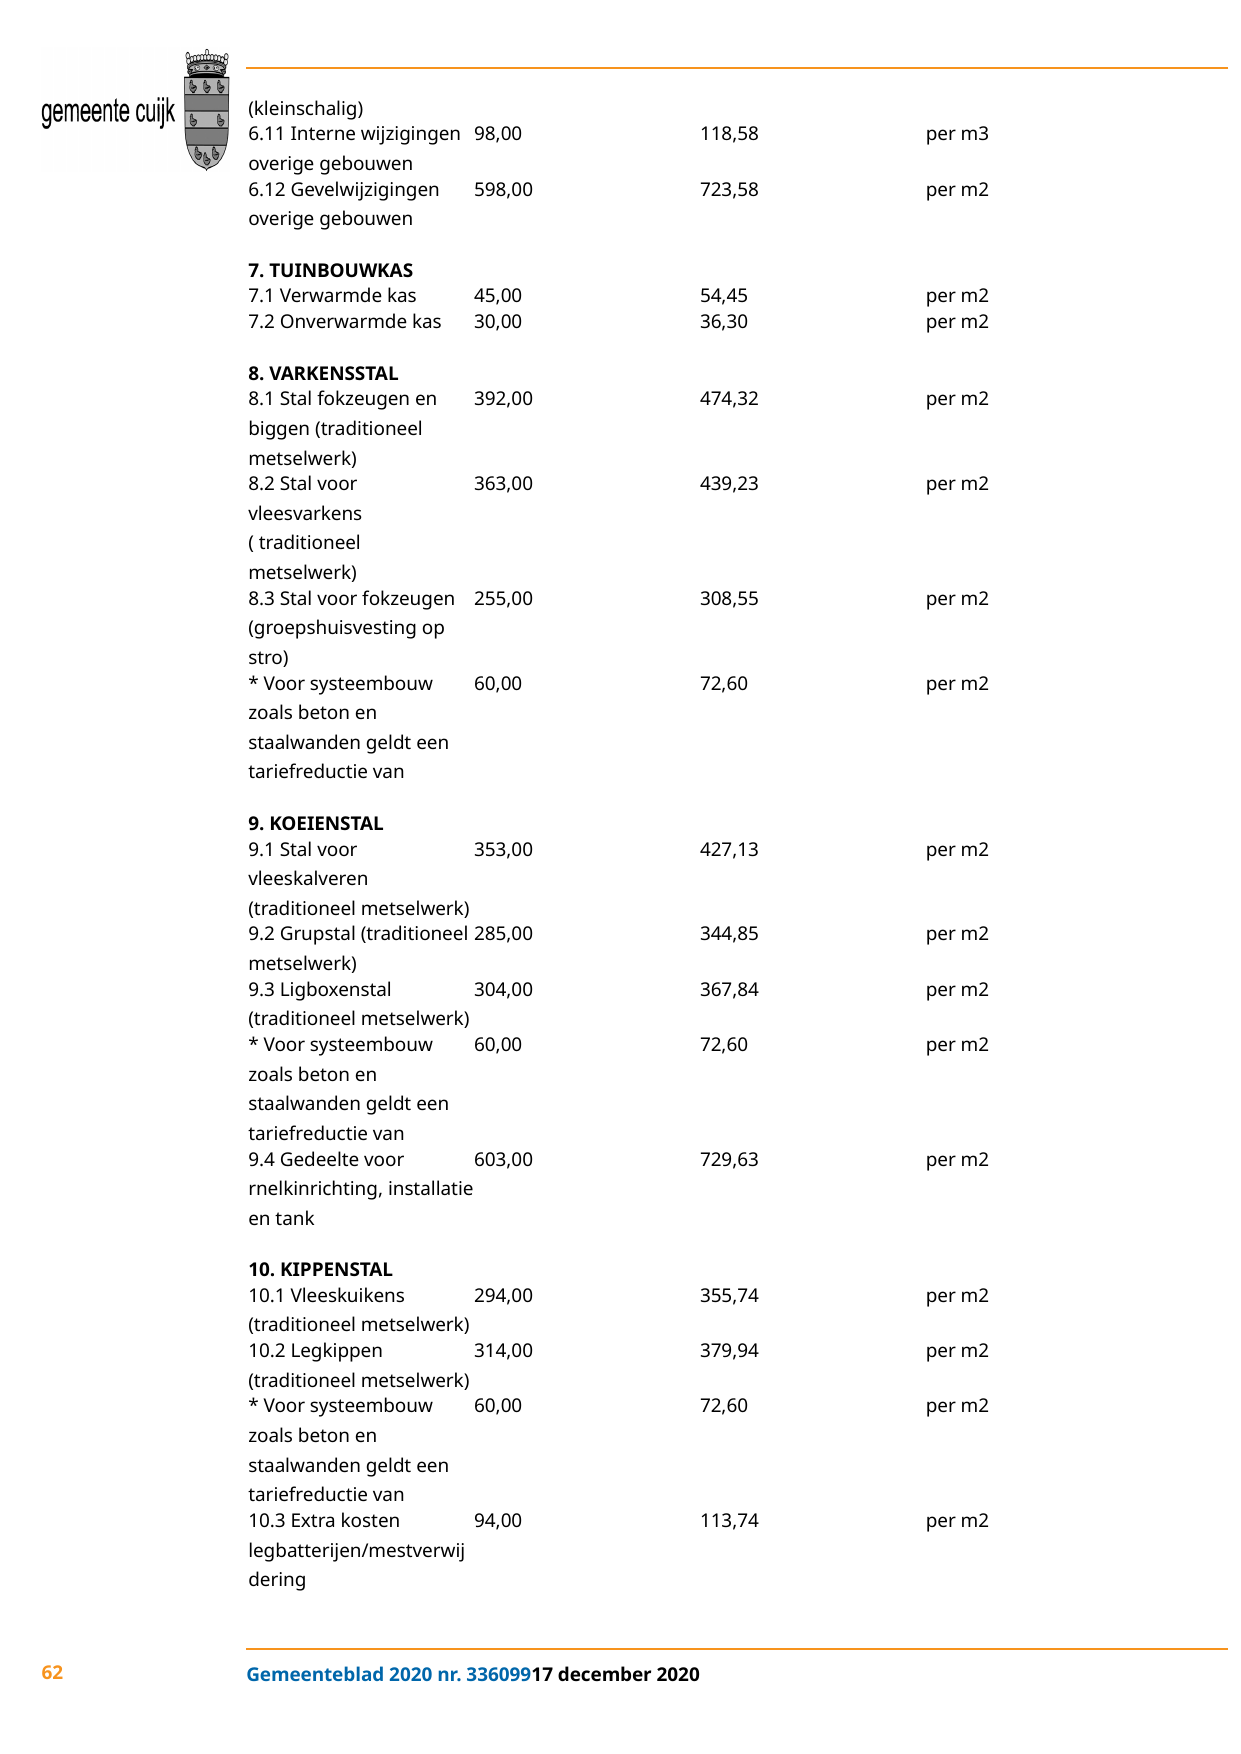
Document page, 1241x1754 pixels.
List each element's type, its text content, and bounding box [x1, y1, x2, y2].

table_cell 255,00 [474, 585, 700, 670]
table_cell 474,32 [700, 386, 926, 470]
table_cell 308,55 [700, 585, 926, 670]
table_cell 6.11 Interne wijzigingen overige gebouwen [248, 121, 474, 176]
table_cell [700, 1256, 926, 1282]
table_cell 8. VARKENSSTAL [248, 360, 474, 386]
table_cell 60,00 [474, 670, 700, 784]
table_cell per m2 [926, 1507, 1152, 1592]
table_cell [700, 810, 926, 836]
table_cell [926, 360, 1152, 386]
table_cell 363,00 [474, 470, 700, 585]
table_cell 439,23 [700, 470, 926, 585]
table_cell 30,00 [474, 308, 700, 334]
table_cell 60,00 [474, 1031, 700, 1146]
table_cell 367,84 [700, 976, 926, 1031]
table_cell 8.2 Stal voor vleesvarkens ( traditioneel metselwerk) [248, 470, 474, 585]
table_cell [926, 1256, 1152, 1282]
table_cell 353,00 [474, 836, 700, 921]
table_cell [700, 231, 926, 257]
table_cell 355,74 [700, 1282, 926, 1337]
table_cell (kleinschalig) [248, 95, 474, 121]
table_cell per m2 [926, 176, 1152, 231]
table_cell [700, 360, 926, 386]
table_cell [474, 257, 700, 283]
table_cell 9.4 Gedeelte voor rnelkinrichting, installatie en tank [248, 1146, 474, 1231]
table_cell [474, 95, 700, 121]
table_cell 9.1 Stal voor vleeskalveren (traditioneel metselwerk) [248, 836, 474, 921]
table_cell per m2 [926, 308, 1152, 334]
table_cell per m2 [926, 470, 1152, 585]
table_cell 729,63 [700, 1146, 926, 1231]
table_cell 72,60 [700, 1031, 926, 1146]
table_cell [926, 257, 1152, 283]
table_cell 60,00 [474, 1393, 700, 1507]
table_cell 118,58 [700, 121, 926, 176]
table_cell per m2 [926, 921, 1152, 976]
table_cell [474, 1256, 700, 1282]
table_cell 8.1 Stal fokzeugen en biggen (traditioneel metselwerk) [248, 386, 474, 470]
table_cell 304,00 [474, 976, 700, 1031]
table_cell 45,00 [474, 283, 700, 308]
table_cell per m2 [926, 1146, 1152, 1231]
table_cell [474, 334, 700, 360]
table_cell 9. KOEIENSTAL [248, 810, 474, 836]
table_cell [700, 1231, 926, 1256]
table_cell 9.2 Grupstal (traditioneel metselwerk) [248, 921, 474, 976]
table_cell [474, 1231, 700, 1256]
table_cell 603,00 [474, 1146, 700, 1231]
table_cell 10.3 Extra kosten legbatterijen/mestverwijdering [248, 1507, 474, 1592]
table_cell [248, 334, 474, 360]
table_cell [926, 1231, 1152, 1256]
table_cell 9.3 Ligboxenstal (traditioneel metselwerk) [248, 976, 474, 1031]
table_cell [248, 784, 474, 810]
table_cell 598,00 [474, 176, 700, 231]
table_cell per m2 [926, 670, 1152, 784]
table_cell [926, 95, 1152, 121]
table_cell 94,00 [474, 1507, 700, 1592]
table_cell per m2 [926, 1338, 1152, 1393]
table_cell per m2 [926, 283, 1152, 308]
table_cell 8.3 Stal voor fokzeugen (groepshuisvesting op stro) [248, 585, 474, 670]
table_cell 723,58 [700, 176, 926, 231]
table_cell * Voor systeembouw zoals beton en staalwanden geldt een tariefreductie van [248, 1031, 474, 1146]
table_cell [926, 334, 1152, 360]
table_cell 7.1 Verwarmde kas [248, 283, 474, 308]
table_cell 98,00 [474, 121, 700, 176]
table_cell 54,45 [700, 283, 926, 308]
table_cell [474, 784, 700, 810]
table_cell per m2 [926, 1393, 1152, 1507]
table_cell [926, 810, 1152, 836]
picture [41, 47, 231, 172]
table_cell [926, 784, 1152, 810]
table_cell 392,00 [474, 386, 700, 470]
table_cell * Voor systeembouw zoals beton en staalwanden geldt een tariefreductie van [248, 670, 474, 784]
table_cell 427,13 [700, 836, 926, 921]
table_cell per m3 [926, 121, 1152, 176]
table_cell 10.2 Legkippen (traditioneel metselwerk) [248, 1338, 474, 1393]
table_cell [700, 257, 926, 283]
table_cell per m2 [926, 585, 1152, 670]
table_cell per m2 [926, 1031, 1152, 1146]
table_cell 72,60 [700, 1393, 926, 1507]
table_cell per m2 [926, 1282, 1152, 1337]
table_cell 294,00 [474, 1282, 700, 1337]
table_cell * Voor systeembouw zoals beton en staalwanden geldt een tariefreductie van [248, 1393, 474, 1507]
table_cell per m2 [926, 976, 1152, 1031]
table_cell per m2 [926, 386, 1152, 470]
table_cell [474, 360, 700, 386]
table_cell 6.12 Gevelwijzigingen overige gebouwen [248, 176, 474, 231]
table_cell 113,74 [700, 1507, 926, 1592]
table_cell 379,94 [700, 1338, 926, 1393]
table_cell per m2 [926, 836, 1152, 921]
table_cell 7. TUINBOUWKAS [248, 257, 474, 283]
table_cell [700, 784, 926, 810]
table_cell [700, 95, 926, 121]
table_cell [700, 334, 926, 360]
table_cell [926, 231, 1152, 257]
table_cell 285,00 [474, 921, 700, 976]
table_cell [248, 1231, 474, 1256]
table_cell 7.2 Onverwarmde kas [248, 308, 474, 334]
table_cell 36,30 [700, 308, 926, 334]
table_cell 314,00 [474, 1338, 700, 1393]
table_cell [474, 810, 700, 836]
table_cell 344,85 [700, 921, 926, 976]
table_cell 10. KIPPENSTAL [248, 1256, 474, 1282]
table_cell 10.1 Vleeskuikens (traditioneel metselwerk) [248, 1282, 474, 1337]
table_cell [474, 231, 700, 257]
table_cell [248, 231, 474, 257]
table_cell 72,60 [700, 670, 926, 784]
